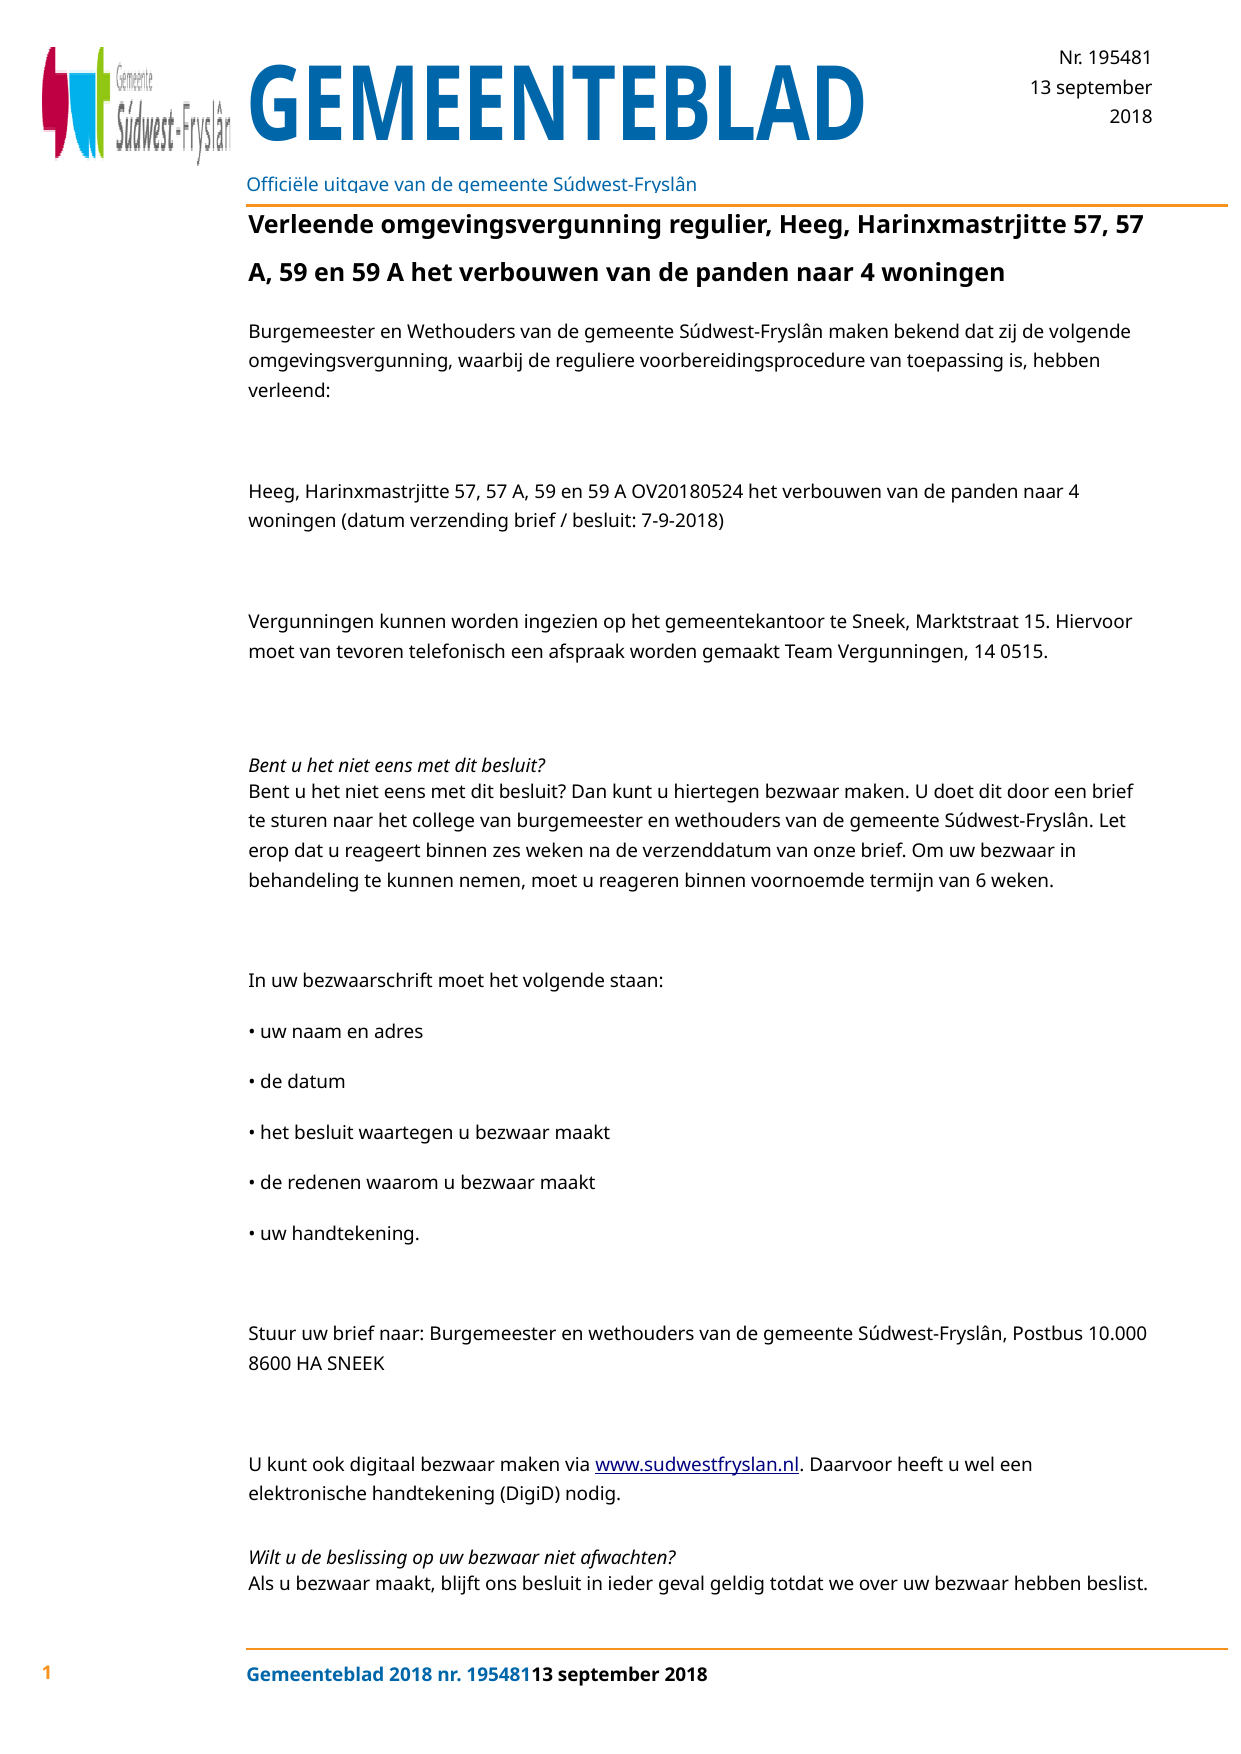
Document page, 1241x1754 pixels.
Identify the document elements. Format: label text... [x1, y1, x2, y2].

picture [41, 47, 231, 172]
text Als u bezwaar maakt, blijft ons besluit in ieder geval geldig totdat we over uw bezwaar hebben beslist. [248, 1570, 1152, 1596]
text Stuur uw brief naar: Burgemeester en wethouders van de gemeente Súdwest-Fryslân, Postbus 10.000 8600 HA SNEEK [248, 1321, 1152, 1376]
text In uw bezwaarschrift moet het volgende staan: [248, 968, 1152, 993]
text • uw handtekening. [248, 1220, 1152, 1245]
text • de datum [248, 1068, 1152, 1094]
text Bent u het niet eens met dit besluit? Dan kunt u hiertegen bezwaar maken. U doet dit door een brief te sturen naar het college van burgemeester en wethouders van de gemeente Súdwest-Fryslân. Let erop dat u reageert binnen zes weken na de verzenddatum van onze brief. Om uw bezwaar in behandeling te kunnen nemen, moet u reageren binnen voornoemde termijn van 6 weken. [248, 778, 1152, 892]
text Bent u het niet eens met dit besluit? [248, 752, 1152, 778]
text Wilt u de beslissing op uw bezwaar niet afwachten? [248, 1544, 1152, 1570]
text Heeg, Harinxmastrjitte 57, 57 A, 59 en 59 A OV20180524 het verbouwen van de panden naar 4 woningen (datum verzending brief / besluit: 7-9-2018) [248, 478, 1152, 533]
text Verleende omgevingsvergunning regulier, Heeg, Harinxmastrjitte 57, 57 A, 59 en 59 A het verbouwen van de panden naar 4 woningen [248, 207, 1152, 288]
text • de redenen waarom u bezwaar maakt [248, 1169, 1152, 1195]
text U kunt ook digitaal bezwaar maken via www.sudwestfryslan.nl. Daarvoor heeft u wel een elektronische handtekening (DigiD) nodig. [248, 1451, 1152, 1506]
text Burgemeester en Wethouders van de gemeente Súdwest-Fryslân maken bekend dat zij de volgende omgevingsvergunning, waarbij de reguliere voorbereidingsprocedure van toepassing is, hebben verleend: [248, 318, 1152, 403]
text • het besluit waartegen u bezwaar maakt [248, 1119, 1152, 1144]
text • uw naam en adres [248, 1018, 1152, 1044]
text Vergunningen kunnen worden ingezien op het gemeentekantoor te Sneek, Marktstraat 15. Hiervoor moet van tevoren telefonisch een afspraak worden gemaakt Team Vergunningen, 14 0515. [248, 608, 1152, 664]
